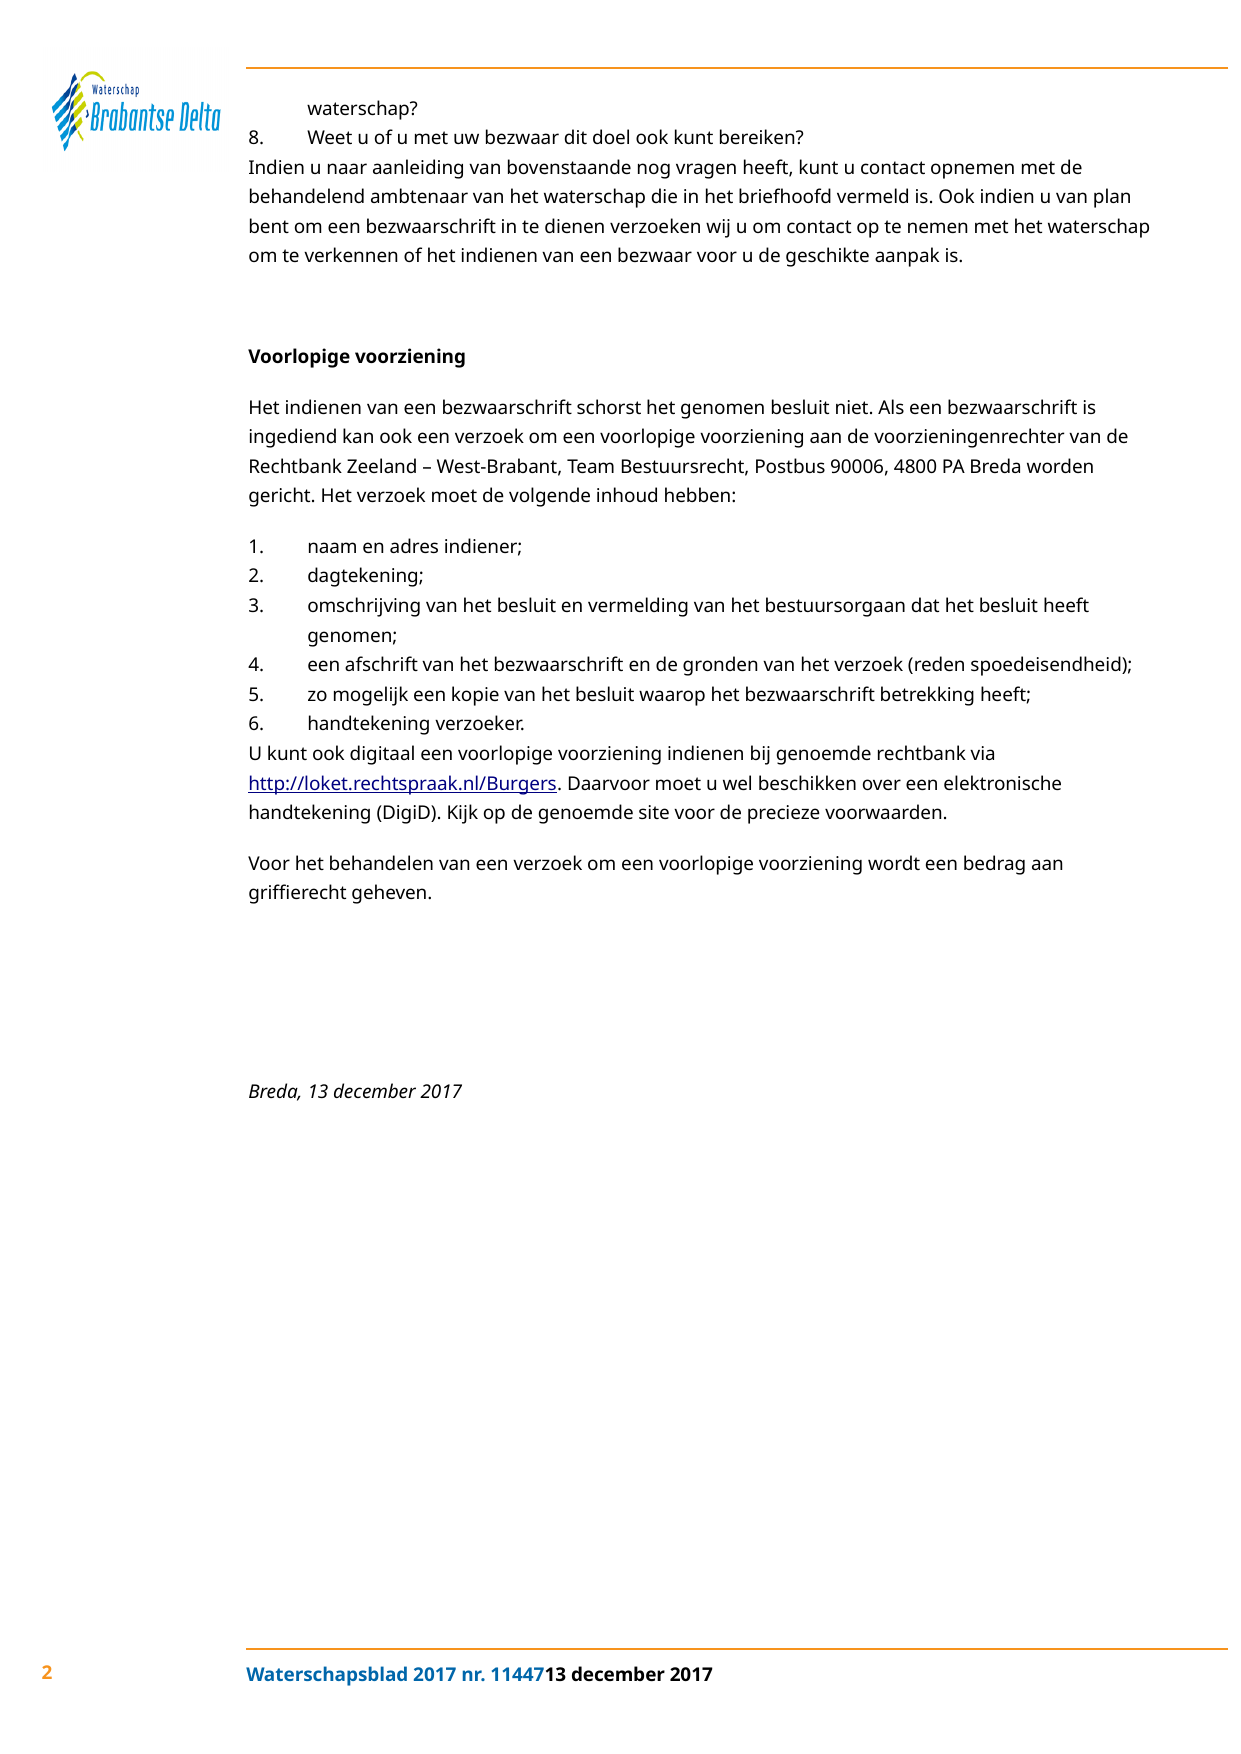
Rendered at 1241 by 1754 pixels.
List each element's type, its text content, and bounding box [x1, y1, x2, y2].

list handtekening verzoeker. [248, 711, 1152, 736]
list een afschrift van het bezwaarschrift en de gronden van het verzoek (reden spoedeisendheid); [248, 651, 1152, 677]
text Voorlopige voorziening [248, 343, 1152, 369]
text Breda, 13 december 2017 [248, 1078, 1152, 1104]
list omschrijving van het besluit en vermelding van het bestuursorgaan dat het besluit heeft genomen; [248, 592, 1152, 648]
text U kunt ook digitaal een voorlopige voorziening indienen bij genoemde rechtbank via http://loket.rechtspraak.nl/Burgers. Daarvoor moet u wel beschikken over een elektronische handtekening (DigiD). Kijk op de genoemde site voor de precieze voorwaarden. [248, 740, 1152, 825]
list zo mogelijk een kopie van het besluit waarop het bezwaarschrift betrekking heeft; [248, 681, 1152, 707]
text Indien u naar aanleiding van bovenstaande nog vragen heeft, kunt u contact opnemen met de behandelend ambtenaar van het waterschap die in het briefhoofd vermeld is. Ook indien u van plan bent om een bezwaarschrift in te dienen verzoeken wij u om contact op te nemen met het waterschap om te verkennen of het indienen van een bezwaar voor u de geschikte aanpak is. [248, 154, 1152, 268]
list Weet u of u met uw bezwaar dit doel ook kunt bereiken? [248, 124, 1152, 150]
list naam en adres indiener; [248, 533, 1152, 559]
text Het indienen van een bezwaarschrift schorst het genomen besluit niet. Als een bezwaarschrift is ingediend kan ook een verzoek om een voorlopige voorziening aan de voorzieningenrechter van de Rechtbank Zeeland – West-Brabant, Team Bestuursrecht, Postbus 90006, 4800 PA Breda worden gericht. Het verzoek moet de volgende inhoud hebben: [248, 394, 1152, 508]
list waterschap? [248, 95, 1152, 121]
text Voor het behandelen van een verzoek om een voorlopige voorziening wordt een bedrag aan griffierecht geheven. [248, 850, 1152, 905]
picture [41, 47, 231, 172]
list dagtekening; [248, 563, 1152, 588]
